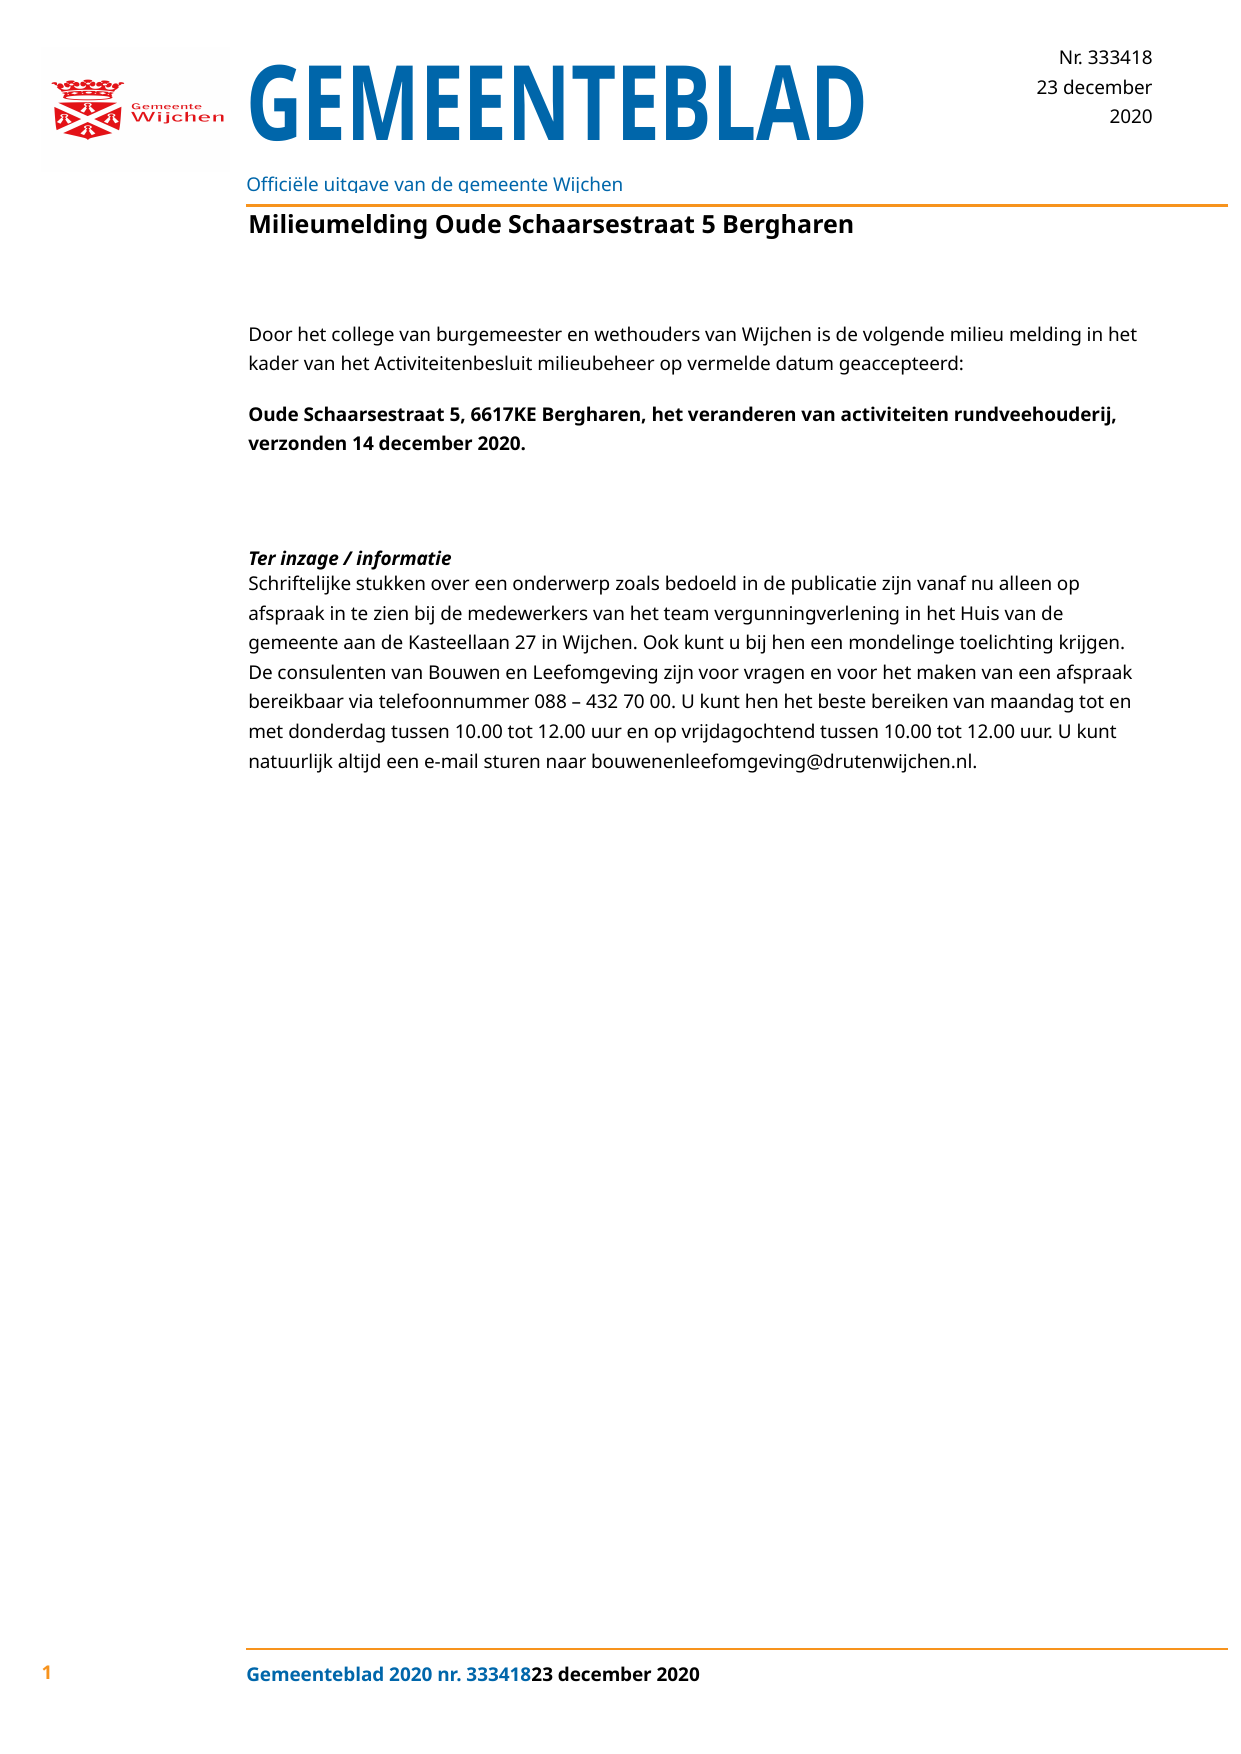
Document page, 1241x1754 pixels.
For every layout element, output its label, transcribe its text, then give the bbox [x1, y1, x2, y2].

picture [41, 47, 231, 172]
text Schriftelijke stukken over een onderwerp zoals bedoeld in de publicatie zijn vanaf nu alleen op afspraak in te zien bij de medewerkers van het team vergunningverlening in het Huis van de gemeente aan de Kasteellaan 27 in Wijchen. Ook kunt u bij hen een mondelinge toelichting krijgen. De consulenten van Bouwen en Leefomgeving zijn voor vragen en voor het maken van een afspraak bereikbaar via telefoonnummer 088 – 432 70 00. U kunt hen het beste bereiken van maandag tot en met donderdag tussen 10.00 tot 12.00 uur en op vrijdagochtend tussen 10.00 tot 12.00 uur. U kunt natuurlijk altijd een e-mail sturen naar bouwenenleefomgeving@drutenwijchen.nl. [248, 570, 1152, 774]
text Ter inzage / informatie [248, 545, 1152, 570]
text Milieumelding Oude Schaarsestraat 5 Bergharen [248, 207, 1152, 241]
text Oude Schaarsestraat 5, 6617KE Bergharen, het veranderen van activiteiten rundveehouderij, verzonden 14 december 2020. [248, 401, 1152, 456]
text Door het college van burgemeester en wethouders van Wijchen is de volgende milieu melding in het kader van het Activiteitenbesluit milieubeheer op vermelde datum geaccepteerd: [248, 321, 1152, 376]
